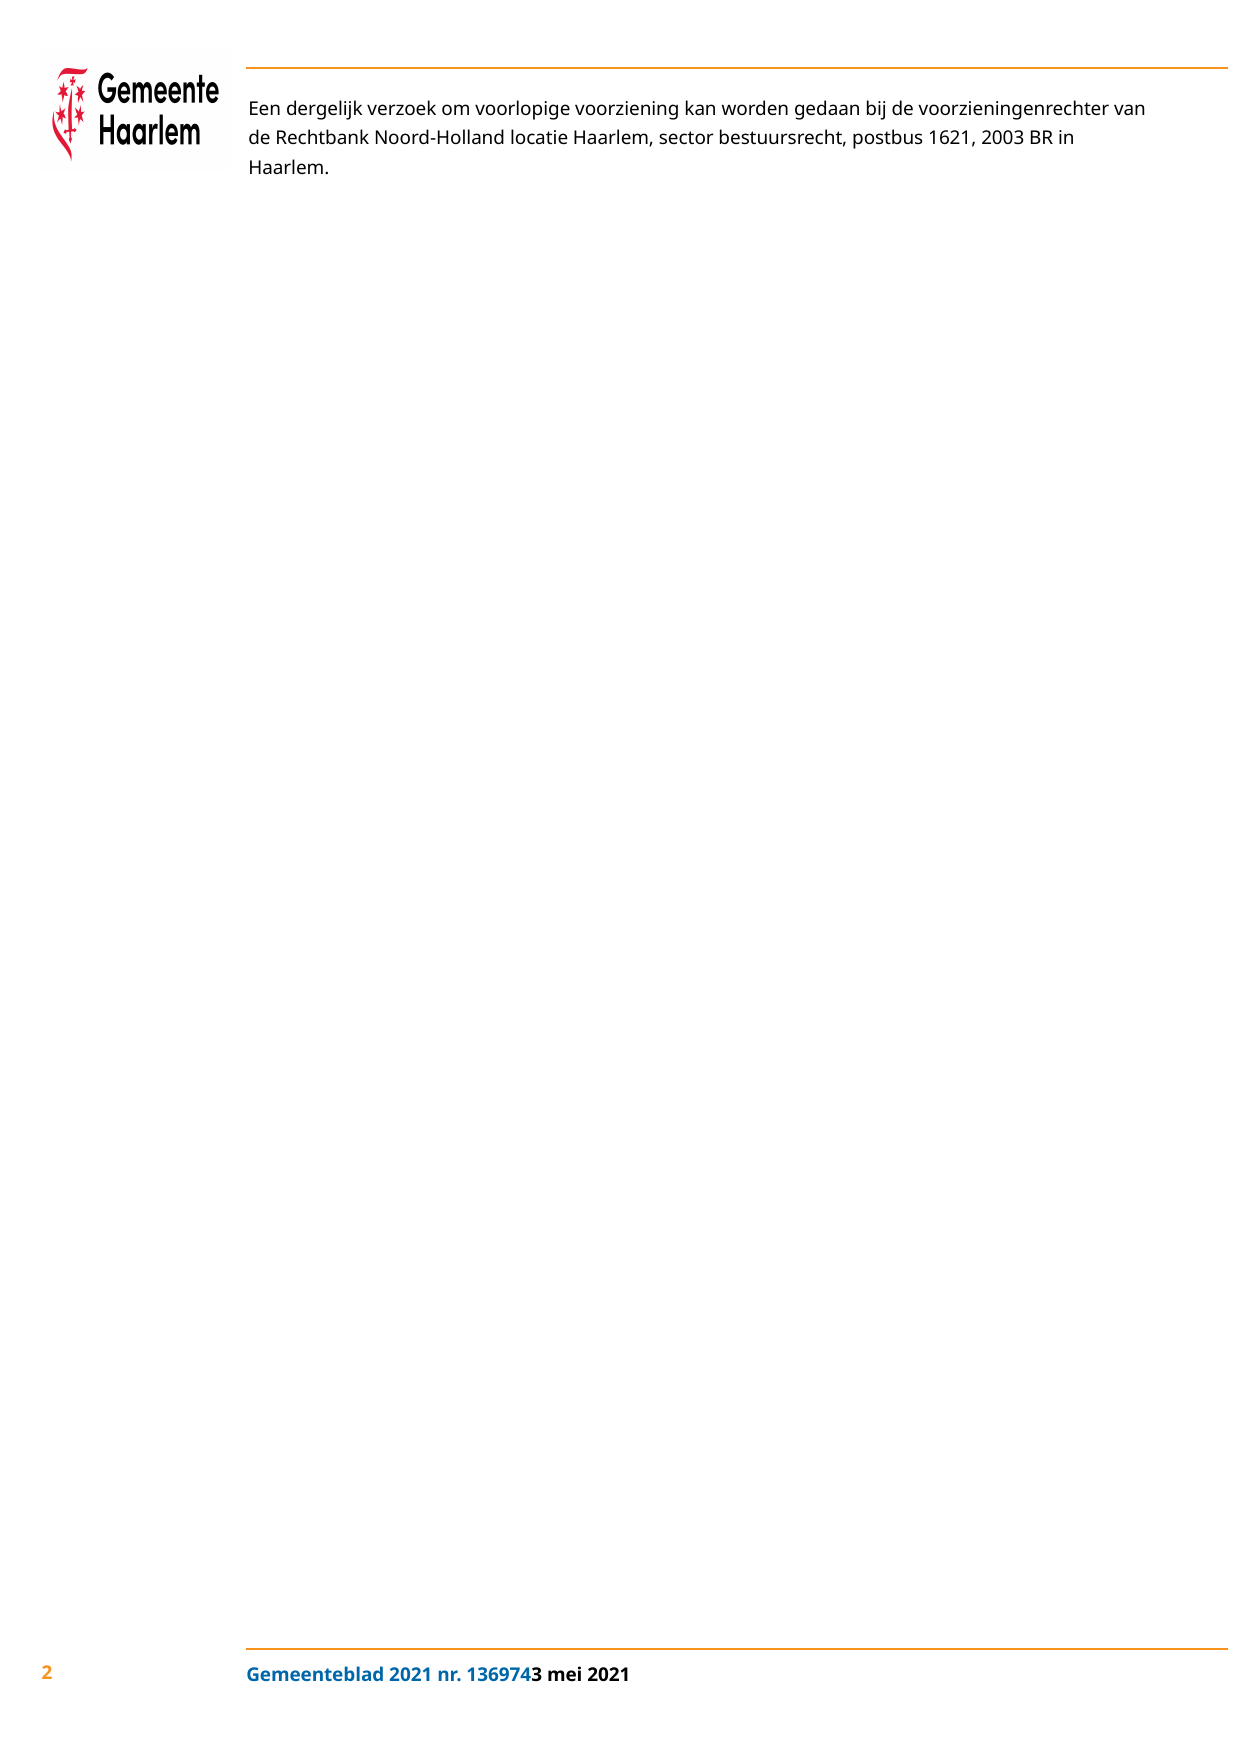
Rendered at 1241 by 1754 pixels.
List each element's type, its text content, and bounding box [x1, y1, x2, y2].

text Een dergelijk verzoek om voorlopige voorziening kan worden gedaan bij de voorzieningenrechter van de Rechtbank Noord-Holland locatie Haarlem, sector bestuursrecht, postbus 1621, 2003 BR in Haarlem. [248, 95, 1152, 180]
picture [41, 47, 231, 172]
